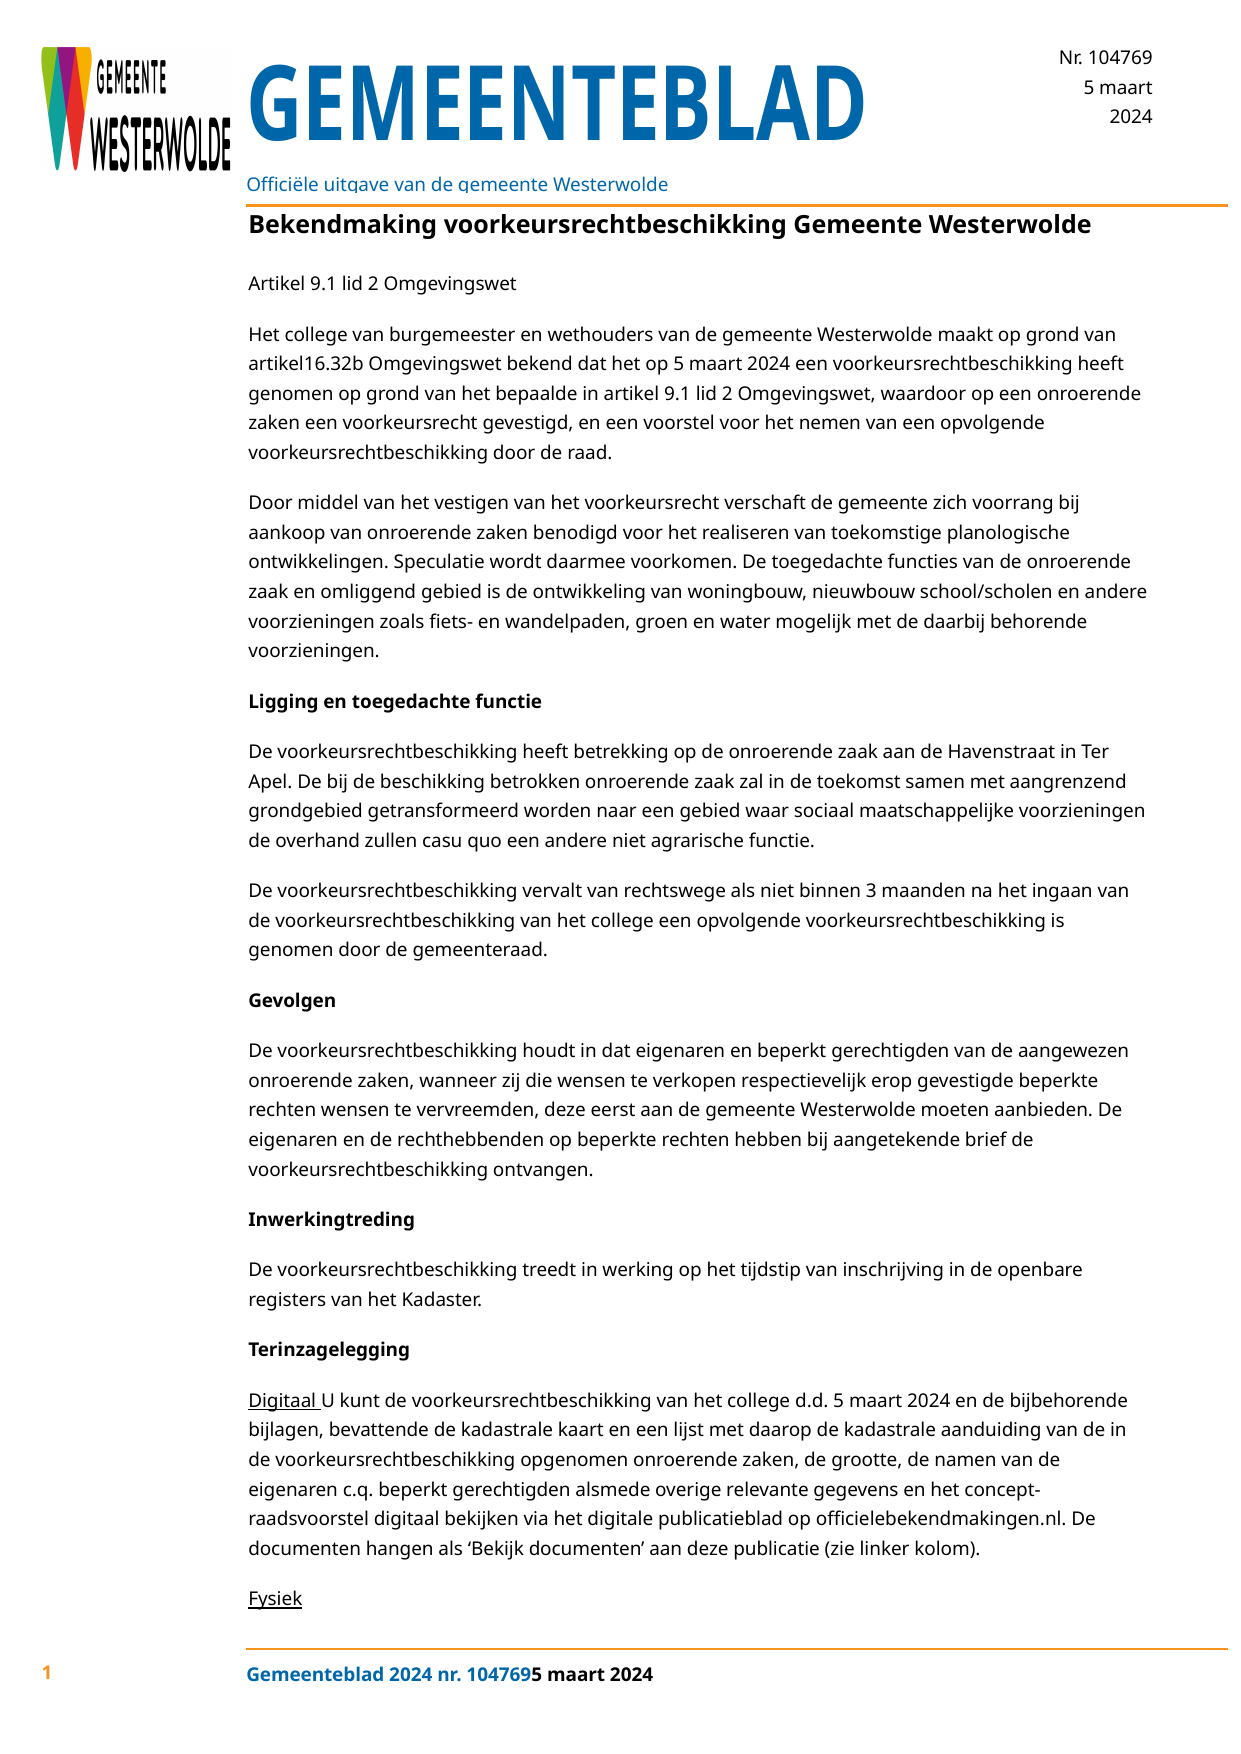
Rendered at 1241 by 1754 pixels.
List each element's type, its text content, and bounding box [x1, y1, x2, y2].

picture [41, 47, 231, 172]
text De voorkeursrechtbeschikking houdt in dat eigenaren en beperkt gerechtigden van de aangewezen onroerende zaken, wanneer zij die wensen te verkopen respectievelijk erop gevestigde beperkte rechten wensen te vervreemden, deze eerst aan de gemeente Westerwolde moeten aanbieden. De eigenaren en de rechthebbenden op beperkte rechten hebben bij aangetekende brief de voorkeursrechtbeschikking ontvangen. [248, 1037, 1152, 1181]
text Digitaal U kunt de voorkeursrechtbeschikking van het college d.d. 5 maart 2024 en de bijbehorende bijlagen, bevattende de kadastrale kaart en een lijst met daarop de kadastrale aanduiding van de in de voorkeursrechtbeschikking opgenomen onroerende zaken, de grootte, de namen van de eigenaren c.q. beperkt gerechtigden alsmede overige relevante gegevens en het concept-raadsvoorstel digitaal bekijken via het digitale publicatieblad op officielebekendmakingen.nl. De documenten hangen als ‘Bekijk documenten’ aan deze publicatie (zie linker kolom). [248, 1387, 1152, 1561]
text Inwerkingtreding [248, 1206, 1152, 1232]
text Gevolgen [248, 987, 1152, 1013]
text Het college van burgemeester en wethouders van de gemeente Westerwolde maakt op grond van artikel16.32b Omgevingswet bekend dat het op 5 maart 2024 een voorkeursrechtbeschikking heeft genomen op grond van het bepaalde in artikel 9.1 lid 2 Omgevingswet, waardoor op een onroerende zaken een voorkeursrecht gevestigd, en een voorstel voor het nemen van een opvolgende voorkeursrechtbeschikking door de raad. [248, 321, 1152, 465]
text Bekendmaking voorkeursrechtbeschikking Gemeente Westerwolde [248, 207, 1152, 241]
text Ligging en toegedachte functie [248, 688, 1152, 713]
text De voorkeursrechtbeschikking vervalt van rechtswege als niet binnen 3 maanden na het ingaan van de voorkeursrechtbeschikking van het college een opvolgende voorkeursrechtbeschikking is genomen door de gemeenteraad. [248, 877, 1152, 962]
text Terinzagelegging [248, 1337, 1152, 1362]
text De voorkeursrechtbeschikking heeft betrekking op de onroerende zaak aan de Havenstraat in Ter Apel. De bij de beschikking betrokken onroerende zaak zal in de toekomst samen met aangrenzend grondgebied getransformeerd worden naar een gebied waar sociaal maatschappelijke voorzieningen de overhand zullen casu quo een andere niet agrarische functie. [248, 738, 1152, 853]
text Door middel van het vestigen van het voorkeursrecht verschaft de gemeente zich voorrang bij aankoop van onroerende zaken benodigd voor het realiseren van toekomstige planologische ontwikkelingen. Speculatie wordt daarmee voorkomen. De toegedachte functies van de onroerende zaak en omliggend gebied is de ontwikkeling van woningbouw, nieuwbouw school/scholen en andere voorzieningen zoals fiets- en wandelpaden, groen en water mogelijk met de daarbij behorende voorzieningen. [248, 489, 1152, 663]
text Artikel 9.1 lid 2 Omgevingswet [248, 270, 1152, 296]
text Fysiek [248, 1585, 1152, 1611]
text De voorkeursrechtbeschikking treedt in werking op het tijdstip van inschrijving in de openbare registers van het Kadaster. [248, 1257, 1152, 1312]
